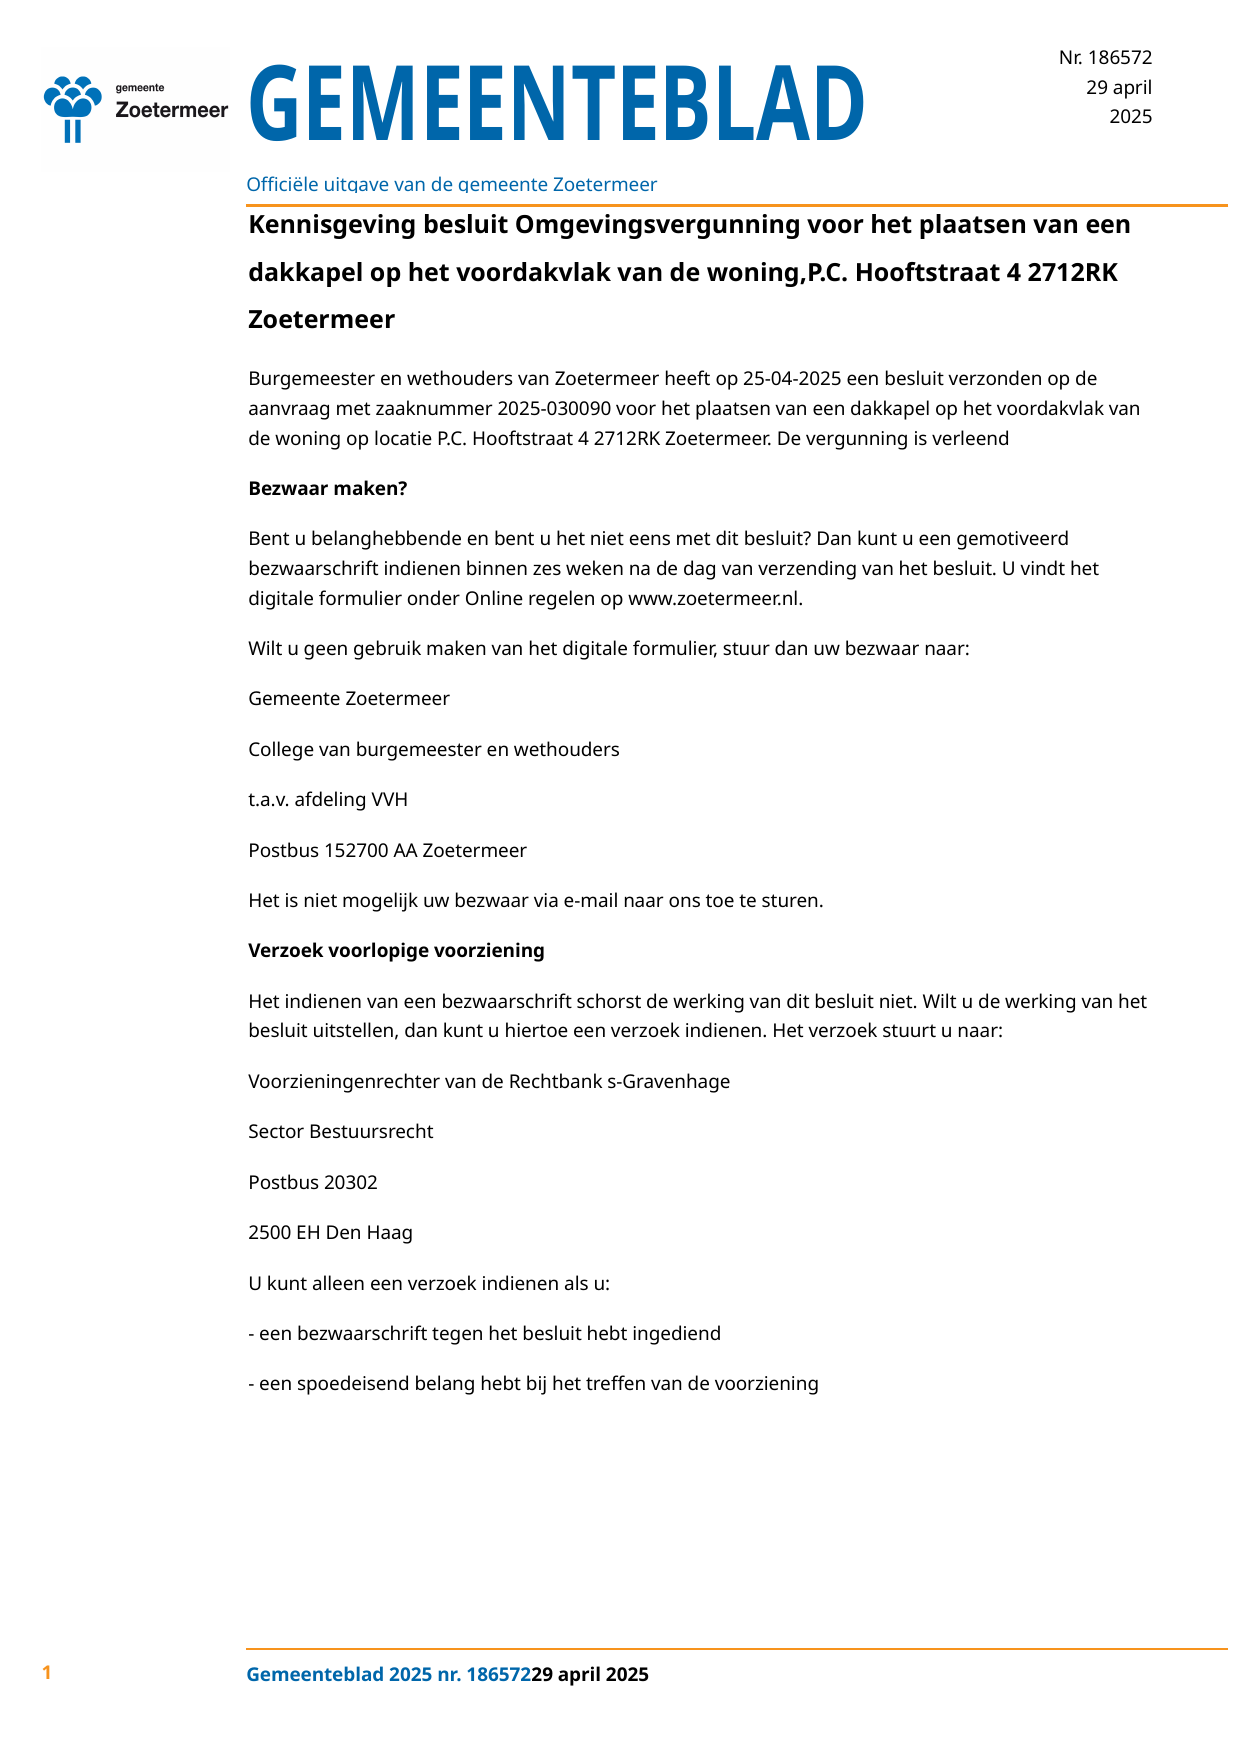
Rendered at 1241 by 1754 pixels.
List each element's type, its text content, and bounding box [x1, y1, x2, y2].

text Het is niet mogelijk uw bezwaar via e-mail naar ons toe te sturen. [248, 887, 1152, 913]
text U kunt alleen een verzoek indienen als u: [248, 1270, 1152, 1295]
text Postbus 20302 [248, 1169, 1152, 1194]
text Het indienen van een bezwaarschrift schorst de werking van dit besluit niet. Wilt u de werking van het besluit uitstellen, dan kunt u hiertoe een verzoek indienen. Het verzoek stuurt u naar: [248, 988, 1152, 1043]
text Sector Bestuursrecht [248, 1118, 1152, 1144]
text Voorzieningenrechter van de Rechtbank s-Gravenhage [248, 1068, 1152, 1094]
text - een bezwaarschrift tegen het besluit hebt ingediend [248, 1320, 1152, 1346]
text Postbus 152700 AA Zoetermeer [248, 837, 1152, 862]
text Kennisgeving besluit Omgevingsvergunning voor het plaatsen van een dakkapel op het voordakvlak van de woning,P.C. Hooftstraat 4 2712RK Zoetermeer [248, 207, 1152, 336]
text t.a.v. afdeling VVH [248, 786, 1152, 812]
text Verzoek voorlopige voorziening [248, 938, 1152, 963]
text College van burgemeester en wethouders [248, 736, 1152, 762]
picture [41, 47, 231, 172]
text 2500 EH Den Haag [248, 1219, 1152, 1245]
text Gemeente Zoetermeer [248, 686, 1152, 711]
text Wilt u geen gebruik maken van het digitale formulier, stuur dan uw bezwaar naar: [248, 635, 1152, 661]
text - een spoedeisend belang hebt bij het treffen van de voorziening [248, 1371, 1152, 1396]
text Burgemeester en wethouders van Zoetermeer heeft op 25-04-2025 een besluit verzonden op de aanvraag met zaaknummer 2025-030090 voor het plaatsen van een dakkapel op het voordakvlak van de woning op locatie P.C. Hooftstraat 4 2712RK Zoetermeer. De vergunning is verleend [248, 366, 1152, 450]
text Bezwaar maken? [248, 475, 1152, 501]
text Bent u belanghebbende en bent u het niet eens met dit besluit? Dan kunt u een gemotiveerd bezwaarschrift indienen binnen zes weken na de dag van verzending van het besluit. U vindt het digitale formulier onder Online regelen op www.zoetermeer.nl. [248, 526, 1152, 610]
